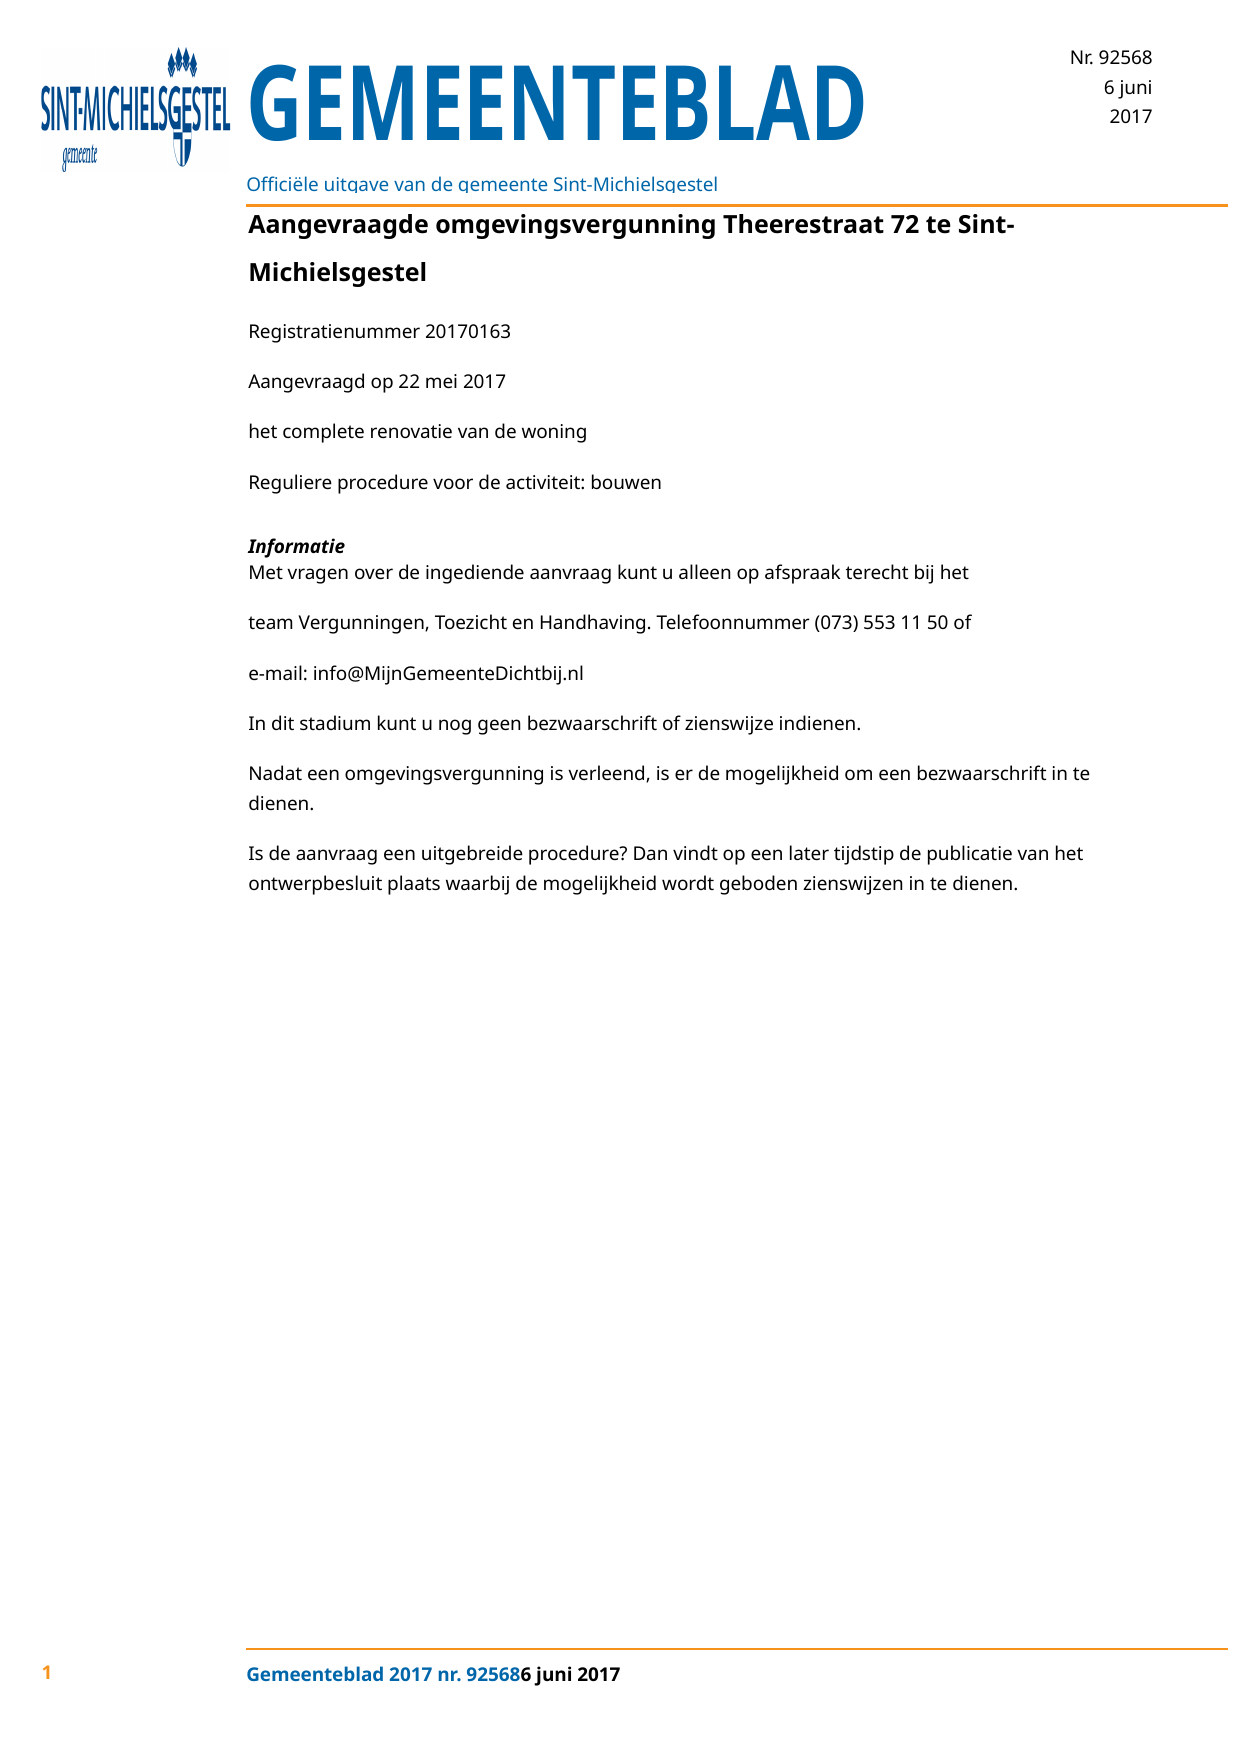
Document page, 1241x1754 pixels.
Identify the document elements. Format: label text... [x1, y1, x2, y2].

text Informatie [248, 533, 1152, 559]
text team Vergunningen, Toezicht en Handhaving. Telefoonnummer (073) 553 11 50 of [248, 609, 1152, 635]
text Met vragen over de ingediende aanvraag kunt u alleen op afspraak terecht bij het [248, 559, 1152, 584]
text In dit stadium kunt u nog geen bezwaarschrift of zienswijze indienen. [248, 710, 1152, 736]
text Aangevraagd op 22 mei 2017 [248, 368, 1152, 394]
text Aangevraagde omgevingsvergunning Theerestraat 72 te Sint-Michielsgestel [248, 207, 1152, 288]
text Reguliere procedure voor de activiteit: bouwen [248, 469, 1152, 495]
text e-mail: info@MijnGemeenteDichtbij.nl [248, 660, 1152, 685]
picture [41, 47, 231, 172]
text Registratienummer 20170163 [248, 318, 1152, 344]
text het complete renovatie van de woning [248, 419, 1152, 444]
text Nadat een omgevingsvergunning is verleend, is er de mogelijkheid om een bezwaarschrift in te dienen. [248, 761, 1152, 816]
text Is de aanvraag een uitgebreide procedure? Dan vindt op een later tijdstip de publicatie van het ontwerpbesluit plaats waarbij de mogelijkheid wordt geboden zienswijzen in te dienen. [248, 841, 1152, 896]
